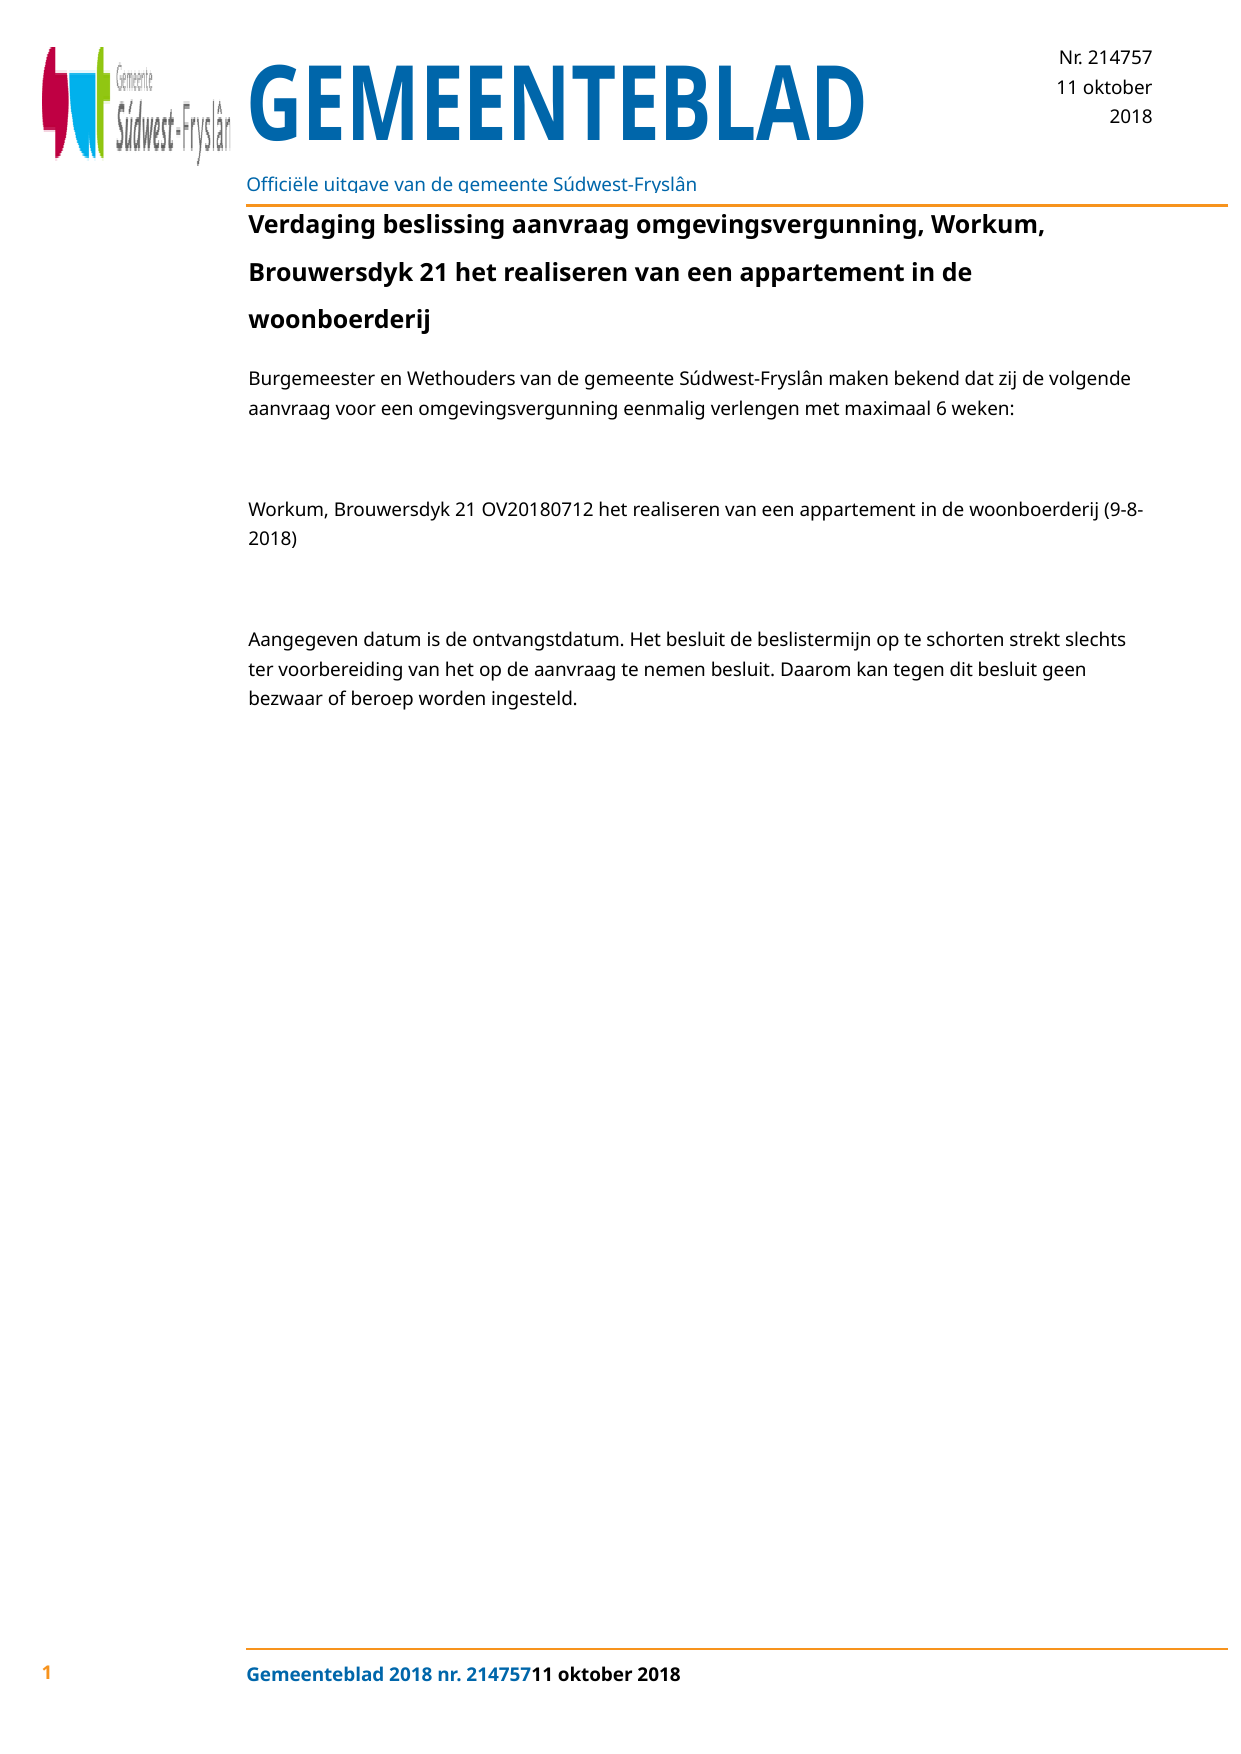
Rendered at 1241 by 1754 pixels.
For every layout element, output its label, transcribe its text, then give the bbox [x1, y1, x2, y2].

text Verdaging beslissing aanvraag omgevingsvergunning, Workum, Brouwersdyk 21 het realiseren van een appartement in de woonboerderij [248, 207, 1152, 336]
text Workum, Brouwersdyk 21 OV20180712 het realiseren van een appartement in de woonboerderij (9-8-2018) [248, 496, 1152, 551]
text Aangegeven datum is de ontvangstdatum. Het besluit de beslistermijn op te schorten strekt slechts ter voorbereiding van het op de aanvraag te nemen besluit. Daarom kan tegen dit besluit geen bezwaar of beroep worden ingesteld. [248, 626, 1152, 711]
picture [41, 47, 231, 172]
text Burgemeester en Wethouders van de gemeente Súdwest-Fryslân maken bekend dat zij de volgende aanvraag voor een omgevingsvergunning eenmalig verlengen met maximaal 6 weken: [248, 366, 1152, 421]
